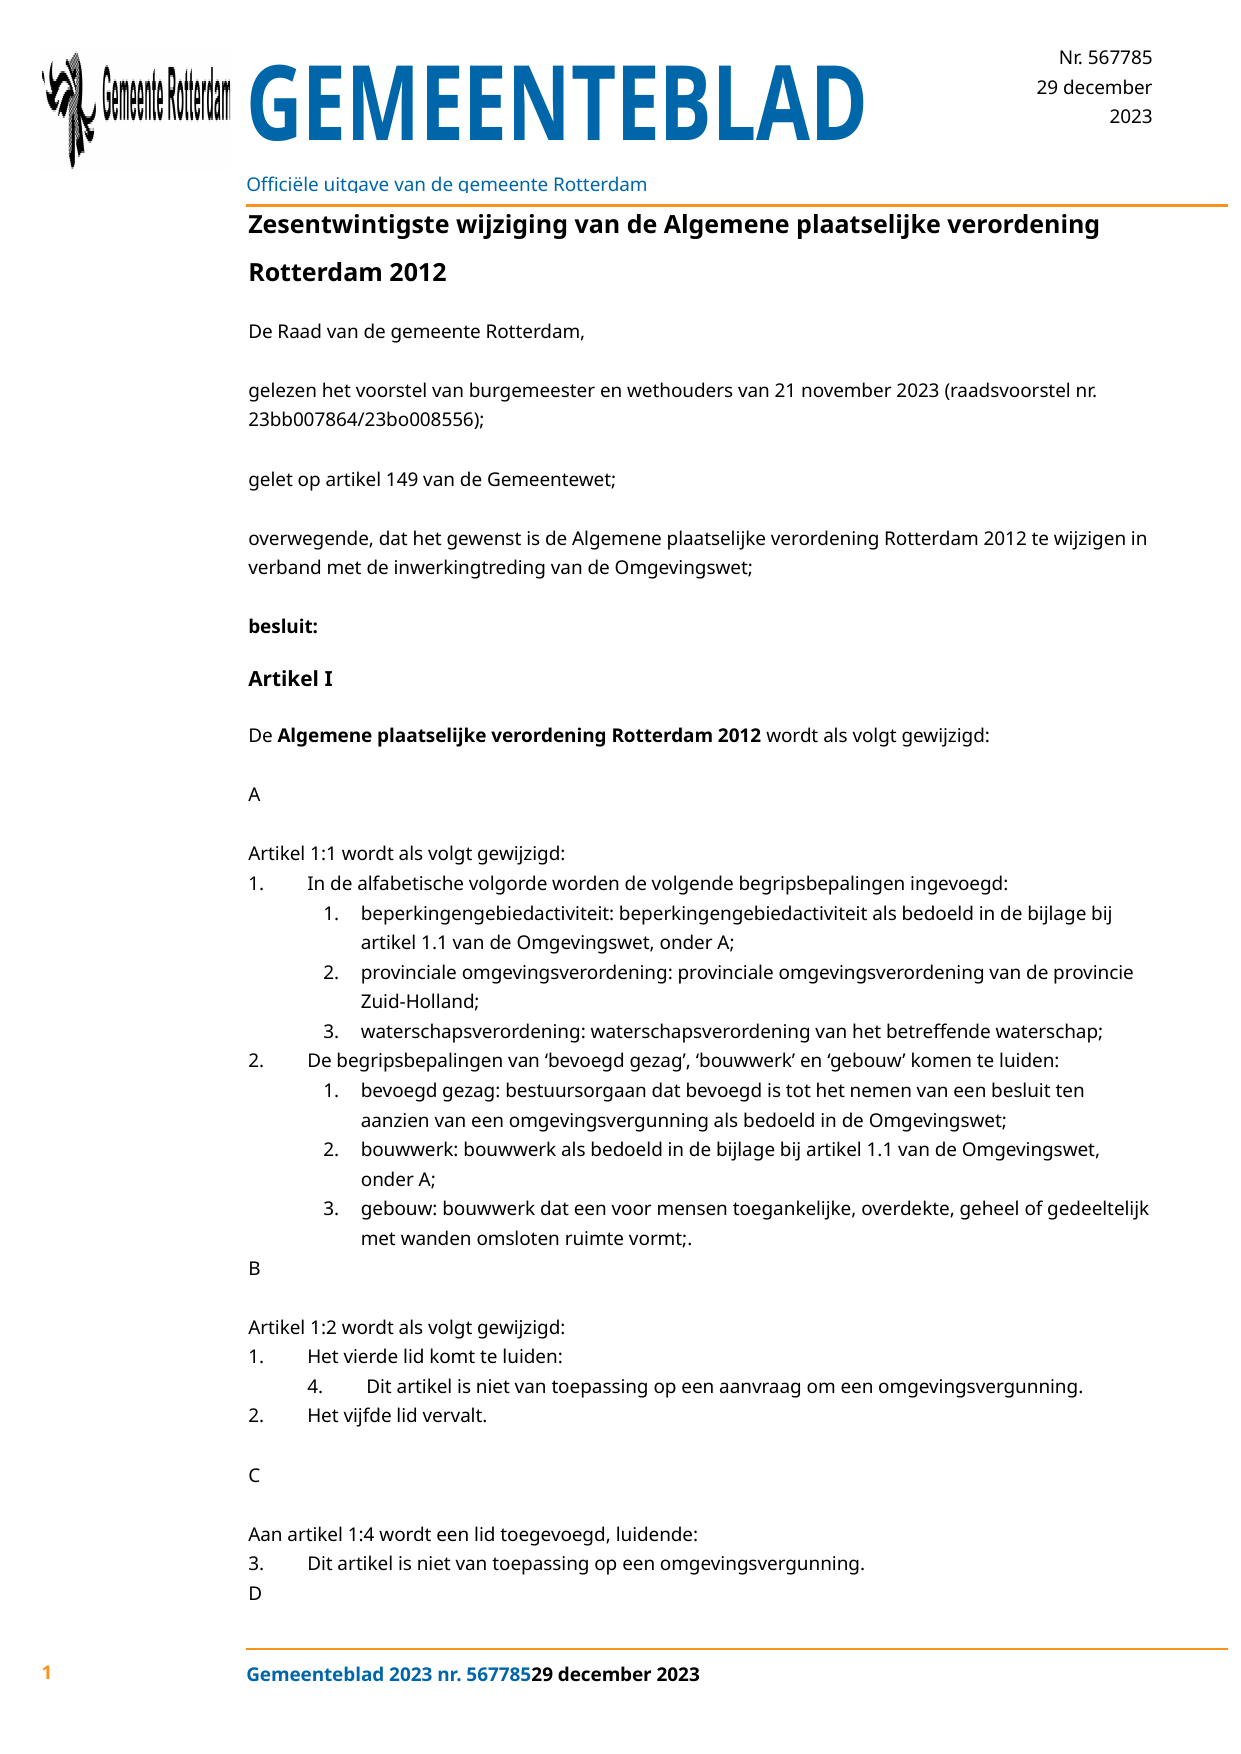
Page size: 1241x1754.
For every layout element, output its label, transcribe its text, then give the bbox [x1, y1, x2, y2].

picture [41, 47, 231, 172]
text C [248, 1462, 1152, 1487]
text D [248, 1580, 1152, 1606]
list gebouw: bouwwerk dat een voor mensen toegankelijke, overdekte, geheel of gedeeltelijk met wanden omsloten ruimte vormt;. [323, 1196, 1152, 1251]
list In de alfabetische volgorde worden de volgende begripsbepalingen ingevoegd: [248, 870, 1152, 896]
text Artikel 1:1 wordt als volgt gewijzigd: [248, 841, 1152, 866]
text Zesentwintigste wijziging van de Algemene plaatselijke verordening Rotterdam 2012 [248, 207, 1152, 288]
text B [248, 1255, 1152, 1280]
list bevoegd gezag: bestuursorgaan dat bevoegd is tot het nemen van een besluit ten aanzien van een omgevingsvergunning als bedoeld in de Omgevingswet; [323, 1077, 1152, 1132]
list Het vijfde lid vervalt. [248, 1403, 1152, 1428]
list Dit artikel is niet van toepassing op een omgevingsvergunning. [248, 1551, 1152, 1576]
list Het vierde lid komt te luiden: [248, 1343, 1152, 1369]
list provinciale omgevingsverordening: provinciale omgevingsverordening van de provincie Zuid-Holland; [323, 959, 1152, 1014]
list beperkingengebiedactiviteit: beperkingengebiedactiviteit als bedoeld in de bijlage bij artikel 1.1 van de Omgevingswet, onder A; [323, 900, 1152, 955]
list Dit artikel is niet van toepassing op een aanvraag om een omgevingsvergunning. [307, 1373, 1152, 1399]
text gelezen het voorstel van burgemeester en wethouders van 21 november 2023 (raadsvoorstel nr. 23bb007864/23bo008556); [248, 377, 1152, 432]
text Artikel I [248, 664, 1152, 693]
text De Raad van de gemeente Rotterdam, [248, 318, 1152, 344]
text Aan artikel 1:4 wordt een lid toegevoegd, luidende: [248, 1521, 1152, 1547]
text De Algemene plaatselijke verordening Rotterdam 2012 wordt als volgt gewijzigd: [248, 722, 1152, 748]
text besluit: [248, 614, 1152, 639]
list De begripsbepalingen van ‘bevoegd gezag’, ‘bouwwerk’ en ‘gebouw’ komen te luiden: [248, 1048, 1152, 1073]
text gelet op artikel 149 van de Gemeentewet; [248, 466, 1152, 492]
text Artikel 1:2 wordt als volgt gewijzigd: [248, 1314, 1152, 1339]
text overwegende, dat het gewenst is de Algemene plaatselijke verordening Rotterdam 2012 te wijzigen in verband met de inwerkingtreding van de Omgevingswet; [248, 525, 1152, 580]
text A [248, 781, 1152, 807]
list bouwwerk: bouwwerk als bedoeld in de bijlage bij artikel 1.1 van de Omgevingswet, onder A; [323, 1136, 1152, 1192]
list waterschapsverordening: waterschapsverordening van het betreffende waterschap; [323, 1018, 1152, 1044]
